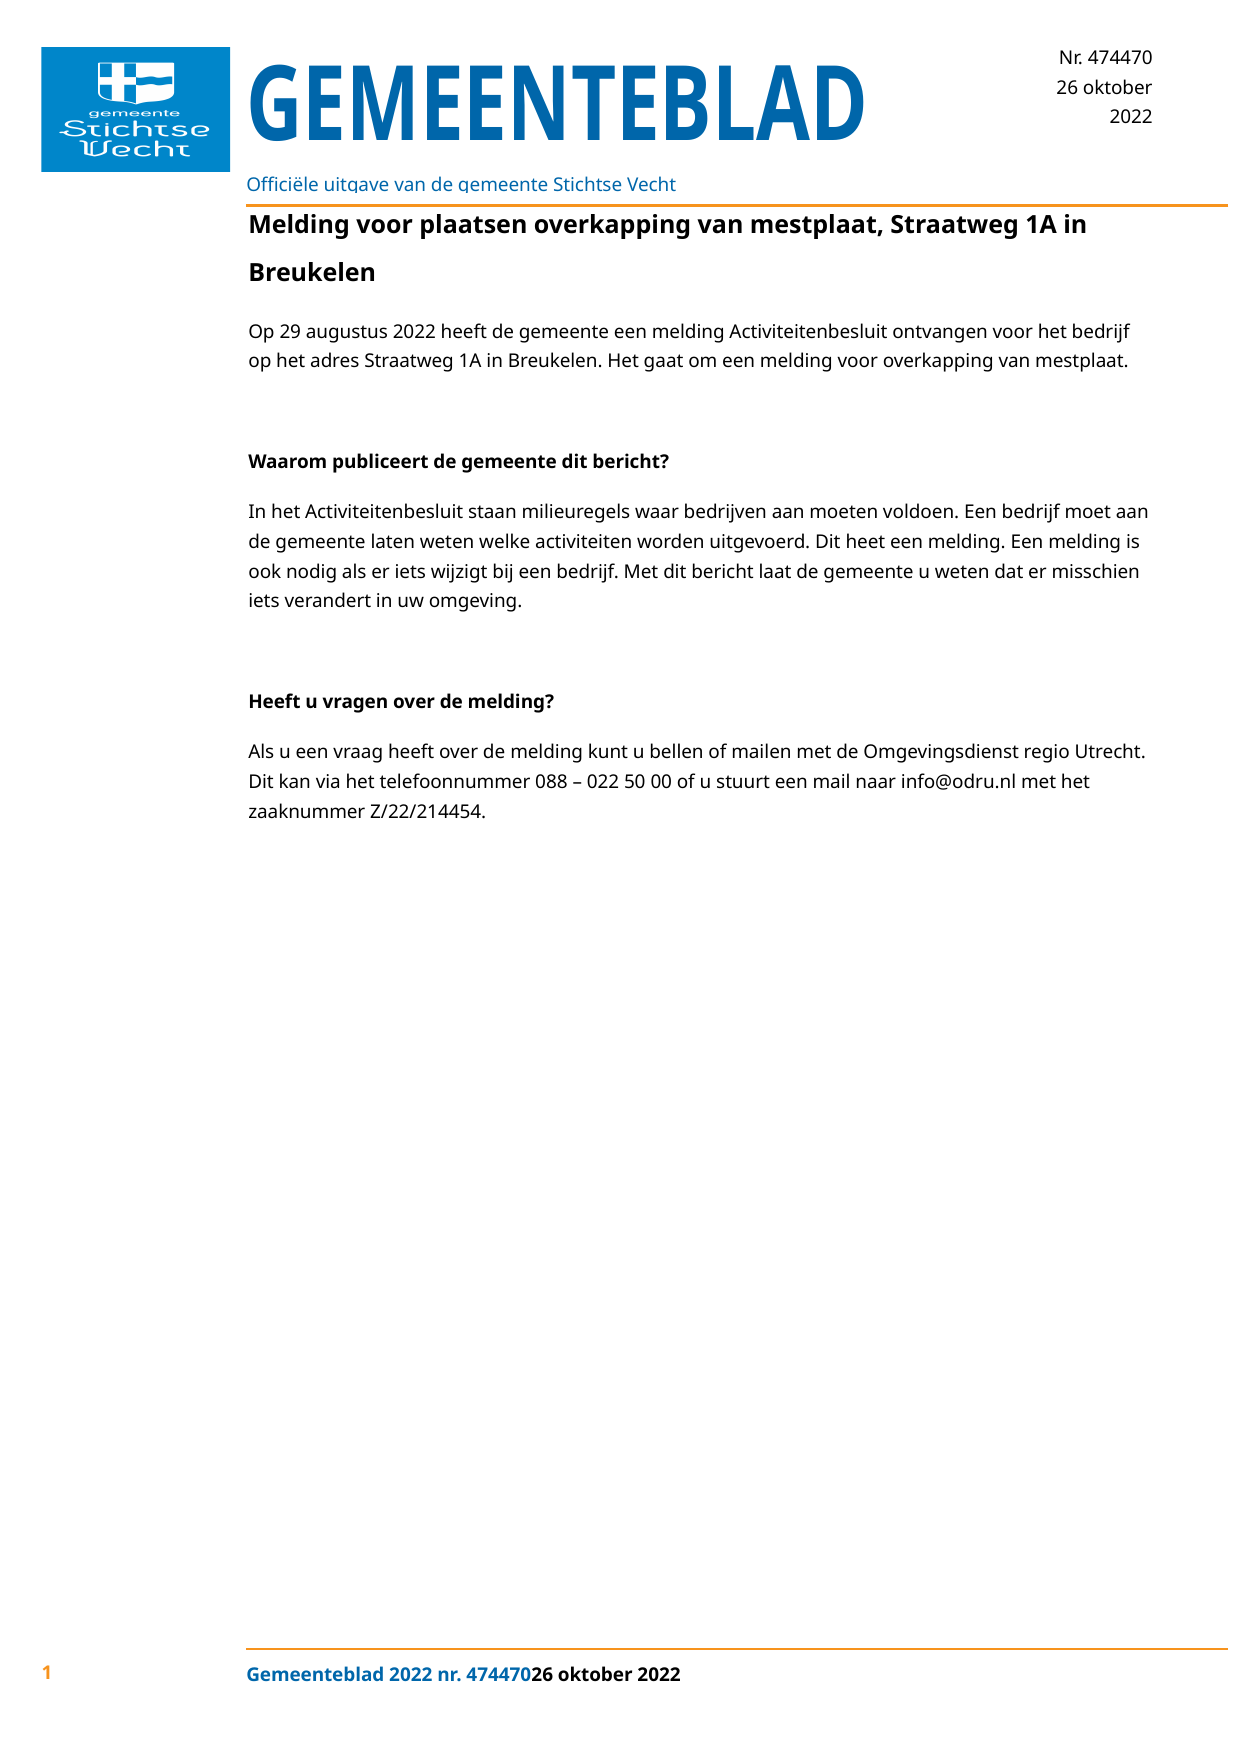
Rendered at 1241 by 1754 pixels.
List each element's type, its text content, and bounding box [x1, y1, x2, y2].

text In het Activiteitenbesluit staan milieuregels waar bedrijven aan moeten voldoen. Een bedrijf moet aan de gemeente laten weten welke activiteiten worden uitgevoerd. Dit heet een melding. Een melding is ook nodig als er iets wijzigt bij een bedrijf. Met dit bericht laat de gemeente u weten dat er misschien iets verandert in uw omgeving. [248, 499, 1152, 613]
text Heeft u vragen over de melding? [248, 688, 1152, 714]
text Waarom publiceert de gemeente dit bericht? [248, 448, 1152, 474]
text Als u een vraag heeft over de melding kunt u bellen of mailen met de Omgevingsdienst regio Utrecht. Dit kan via het telefoonnummer 088 – 022 50 00 of u stuurt een mail naar info@odru.nl met het zaaknummer Z/22/214454. [248, 739, 1152, 824]
picture [137, 63, 174, 103]
picture [99, 63, 135, 101]
text Op 29 augustus 2022 heeft de gemeente een melding Activiteitenbesluit ontvangen voor het bedrijf op het adres Straatweg 1A in Breukelen. Het gaat om een melding voor overkapping van mestplaat. [248, 318, 1152, 373]
text Melding voor plaatsen overkapping van mestplaat, Straatweg 1A in Breukelen [248, 207, 1152, 288]
